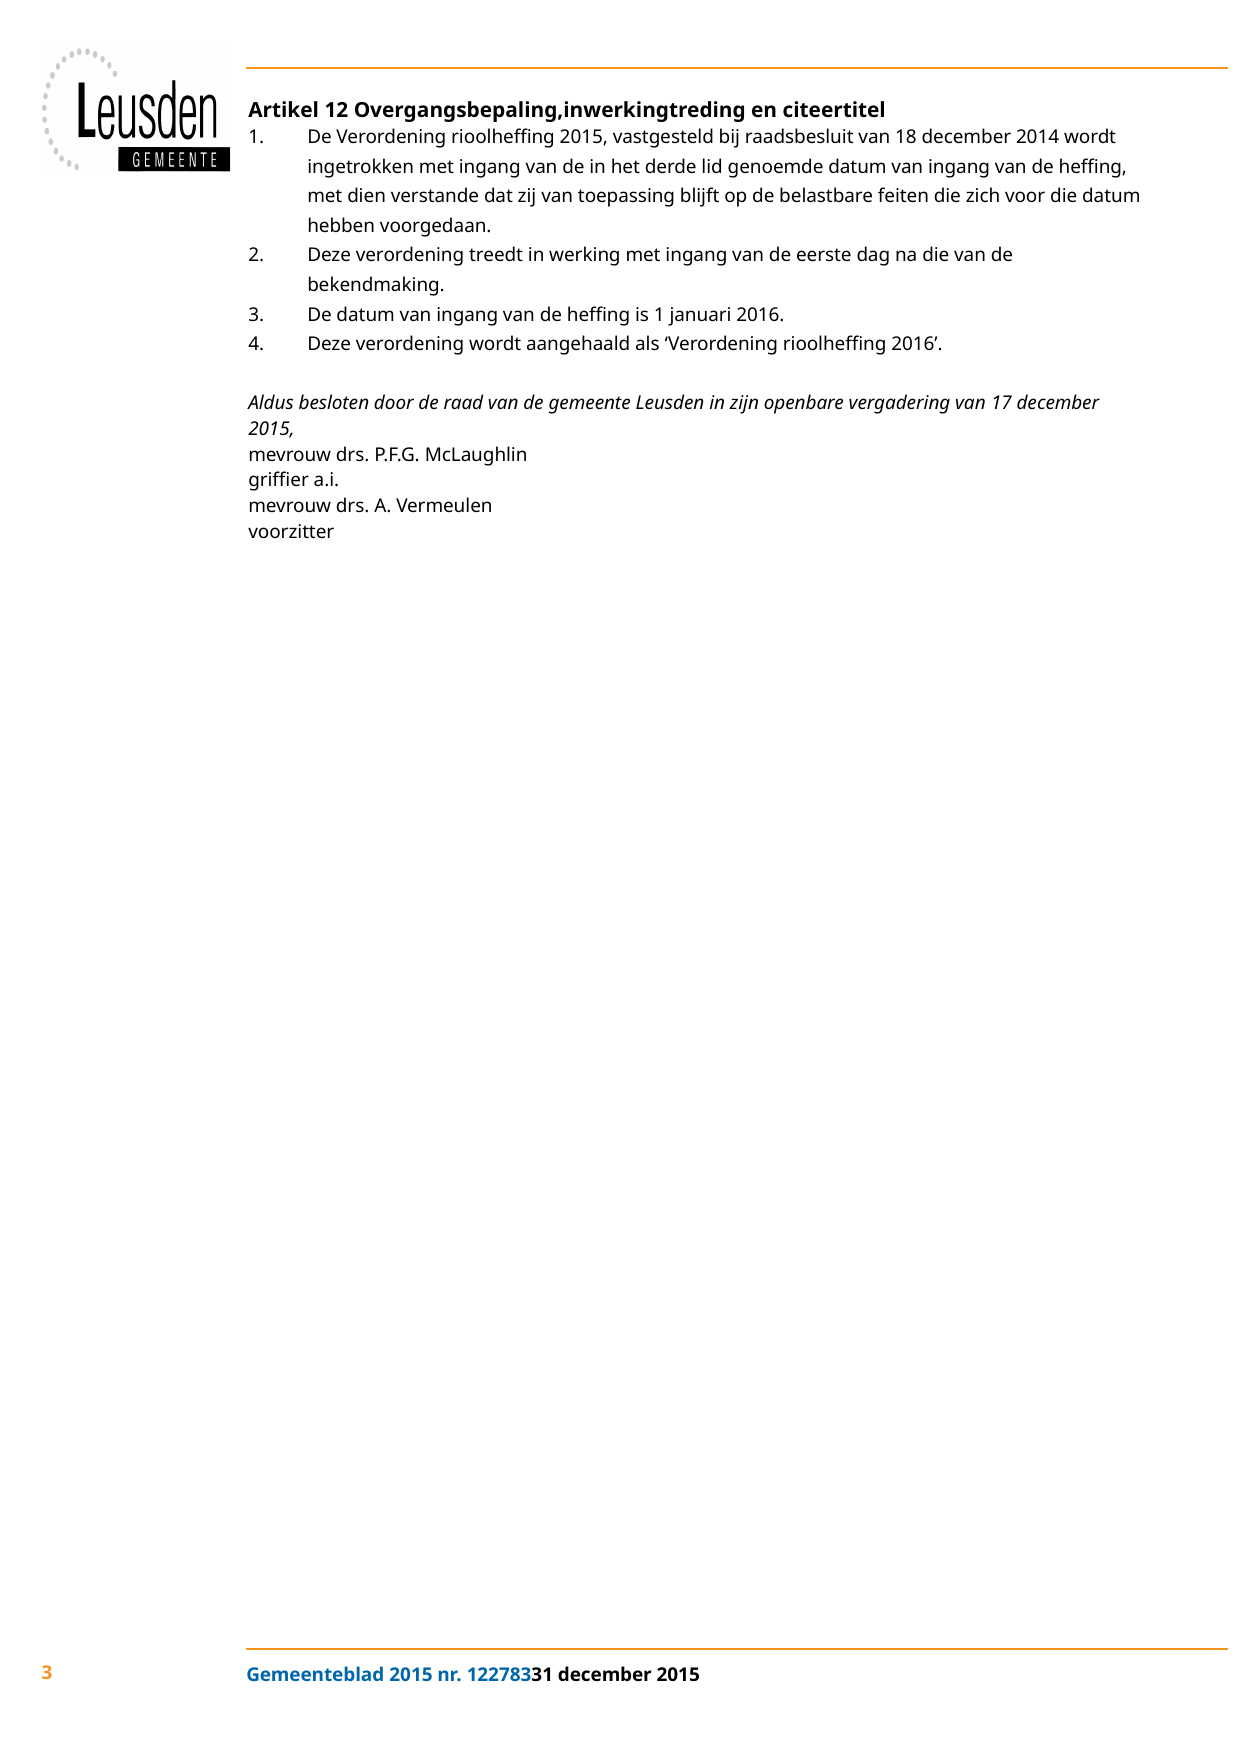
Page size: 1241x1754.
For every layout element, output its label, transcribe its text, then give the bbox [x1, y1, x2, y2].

list Deze verordening wordt aangehaald als ‘Verordening rioolheffing 2016’. [248, 330, 1152, 356]
picture [41, 47, 231, 172]
text mevrouw drs. P.F.G. McLaughlin [248, 441, 1152, 467]
text voorzitter [248, 518, 1152, 544]
list De Verordening rioolheffing 2015, vastgesteld bij raadsbesluit van 18 december 2014 wordt ingetrokken met ingang van de in het derde lid genoemde datum van ingang van de heffing, met dien verstande dat zij van toepassing blijft op de belastbare feiten die zich voor die datum hebben voorgedaan. [248, 123, 1152, 238]
list De datum van ingang van de heffing is 1 januari 2016. [248, 301, 1152, 326]
text griffier a.i. [248, 467, 1152, 492]
text Aldus besloten door de raad van de gemeente Leusden in zijn openbare vergadering van 17 december 2015, [248, 389, 1152, 441]
list Deze verordening treedt in werking met ingang van de eerste dag na die van de bekendmaking. [248, 242, 1152, 297]
text Artikel 12 Overgangsbepaling,inwerkingtreding en citeertitel [248, 95, 1152, 123]
text mevrouw drs. A. Vermeulen [248, 492, 1152, 518]
